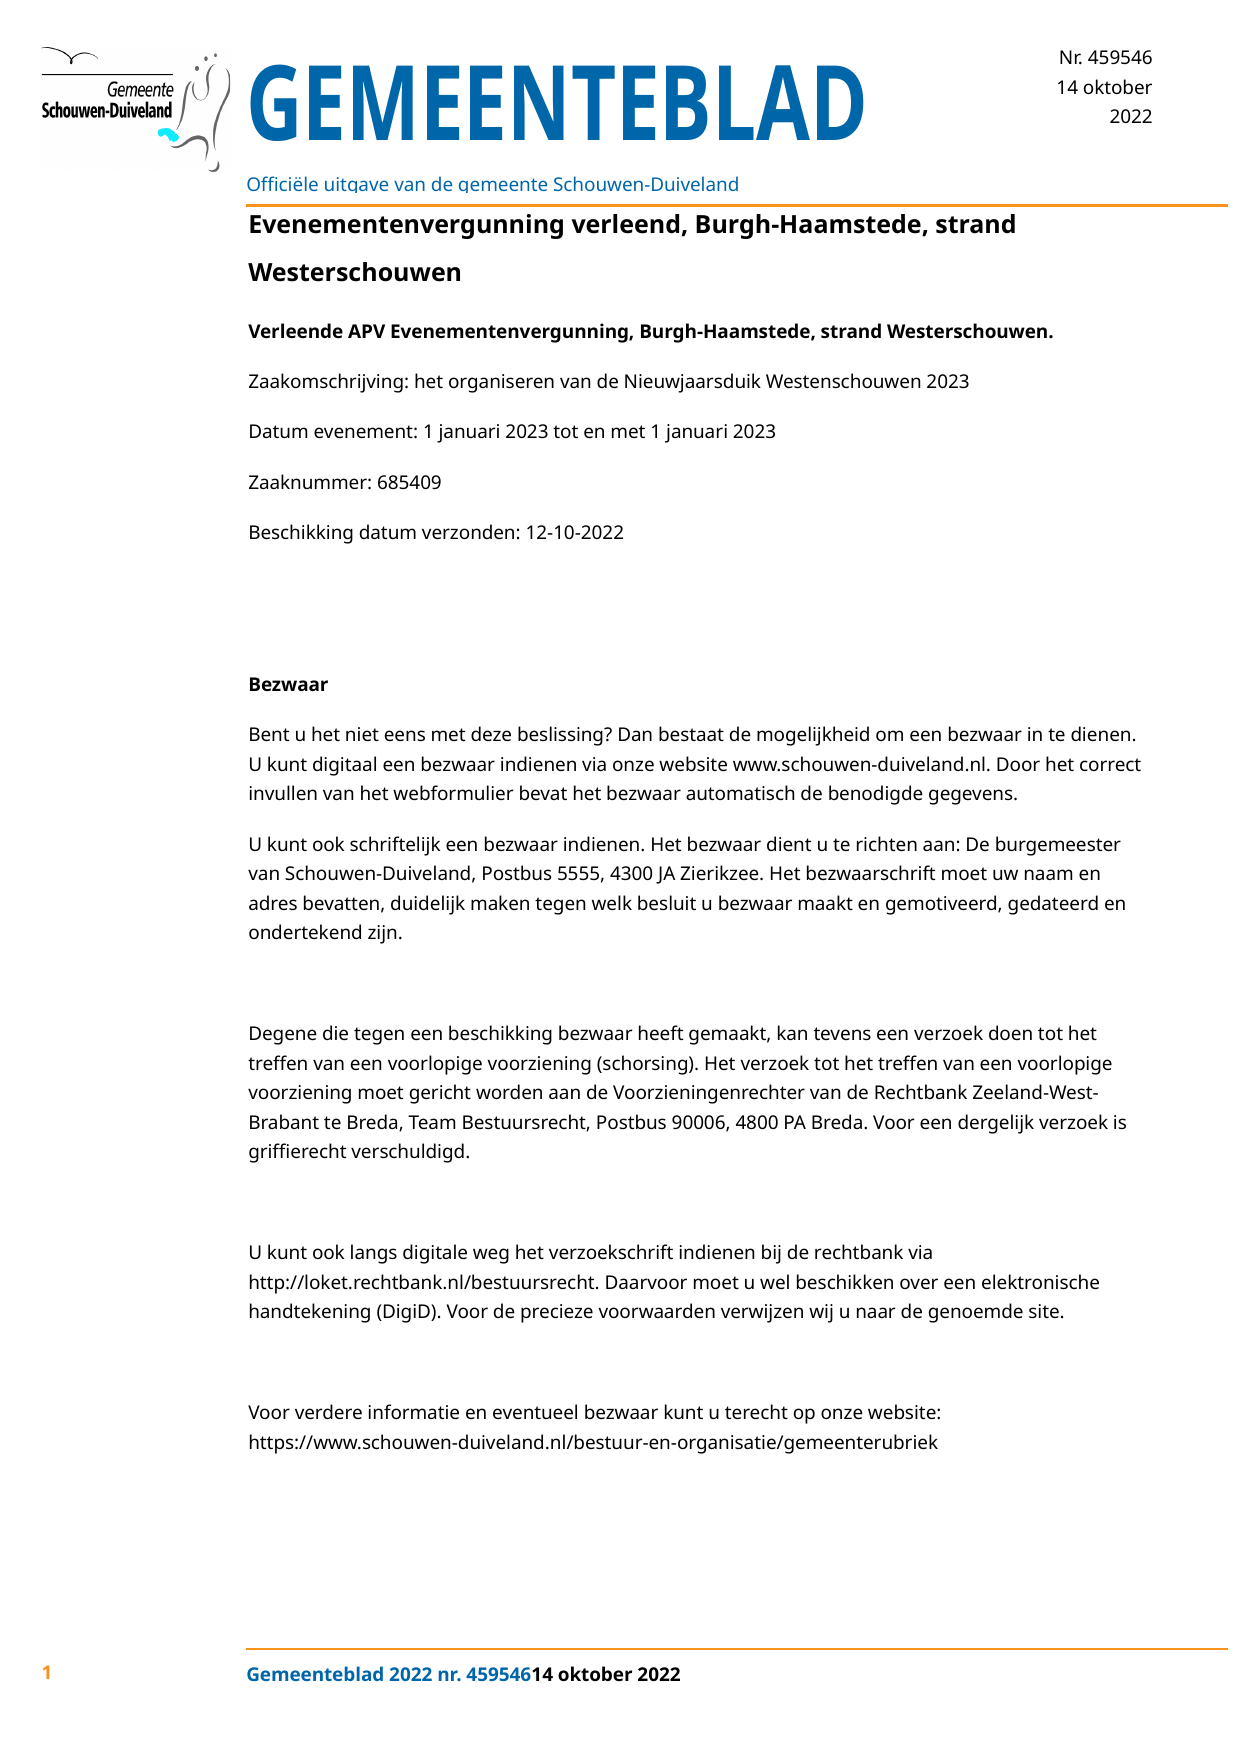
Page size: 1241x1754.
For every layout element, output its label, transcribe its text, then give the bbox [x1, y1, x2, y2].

text Zaaknummer: 685409 [248, 469, 1152, 495]
text Datum evenement: 1 januari 2023 tot en met 1 januari 2023 [248, 419, 1152, 444]
text Zaakomschrijving: het organiseren van de Nieuwjaarsduik Westenschouwen 2023 [248, 368, 1152, 394]
text Beschikking datum verzonden: 12-10-2022 [248, 519, 1152, 545]
text U kunt ook schriftelijk een bezwaar indienen. Het bezwaar dient u te richten aan: De burgemeester van Schouwen-Duiveland, Postbus 5555, 4300 JA Zierikzee. Het bezwaarschrift moet uw naam en adres bevatten, duidelijk maken tegen welk besluit u bezwaar maakt en gemotiveerd, gedateerd en ondertekend zijn. [248, 831, 1152, 945]
picture [41, 47, 231, 172]
text U kunt ook langs digitale weg het verzoekschrift indienen bij de rechtbank via http://loket.rechtbank.nl/bestuursrecht. Daarvoor moet u wel beschikken over een elektronische handtekening (DigiD). Voor de precieze voorwaarden verwijzen wij u naar de genoemde site. [248, 1239, 1152, 1324]
text Bent u het niet eens met deze beslissing? Dan bestaat de mogelijkheid om een bezwaar in te dienen. U kunt digitaal een bezwaar indienen via onze website www.schouwen-duiveland.nl. Door het correct invullen van het webformulier bevat het bezwaar automatisch de benodigde gegevens. [248, 721, 1152, 806]
text Voor verdere informatie en eventueel bezwaar kunt u terecht op onze website: https://www.schouwen-duiveland.nl/bestuur-en-organisatie/gemeenterubriek [248, 1399, 1152, 1455]
text Evenementenvergunning verleend, Burgh-Haamstede, strand Westerschouwen [248, 207, 1152, 288]
text Bezwaar [248, 671, 1152, 697]
text Degene die tegen een beschikking bezwaar heeft gemaakt, kan tevens een verzoek doen tot het treffen van een voorlopige voorziening (schorsing). Het verzoek tot het treffen van een voorlopige voorziening moet gericht worden aan de Voorzieningenrechter van de Rechtbank Zeeland-West-Brabant te Breda, Team Bestuursrecht, Postbus 90006, 4800 PA Breda. Voor een dergelijk verzoek is griffierecht verschuldigd. [248, 1020, 1152, 1164]
text Verleende APV Evenementenvergunning, Burgh-Haamstede, strand Westerschouwen. [248, 318, 1152, 344]
